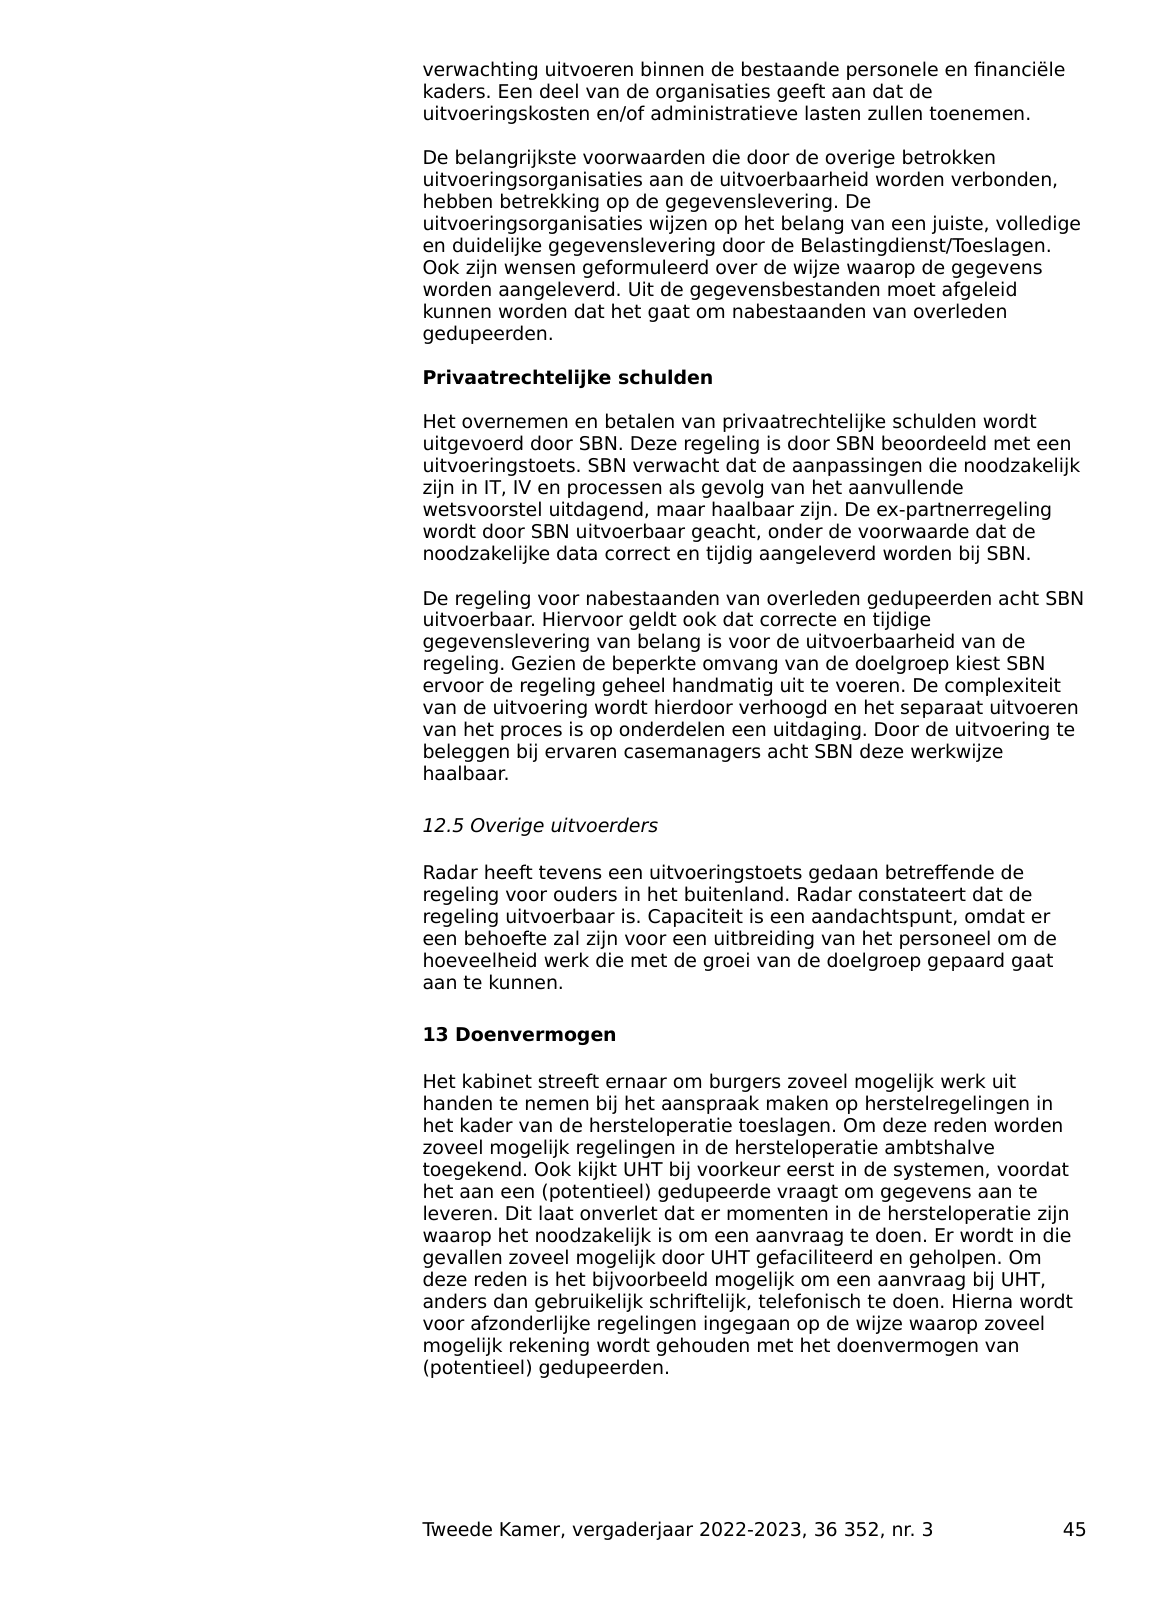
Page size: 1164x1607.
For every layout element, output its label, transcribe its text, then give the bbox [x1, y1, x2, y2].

subtitle 12.5 Overige uitvoerders [422, 815, 1087, 837]
subtitle 13 Doenvermogen [422, 1024, 1087, 1046]
text De regeling voor nabestaanden van overleden gedupeerden acht SBN uitvoerbaar. Hiervoor geldt ook dat correcte en tijdige gegevenslevering van belang is voor de uitvoerbaarheid van de regeling. Gezien de beperkte omvang van de doelgroep kiest SBN ervoor de regeling geheel handmatig uit te voeren. De complexiteit van de uitvoering wordt hierdoor verhoogd en het separaat uitvoeren van het proces is op onderdelen een uitdaging. Door de uitvoering te beleggen bij ervaren casemanagers acht SBN deze werkwijze haalbaar. [422, 587, 1087, 785]
text De belangrijkste voorwaarden die door de overige betrokken uitvoeringsorganisaties aan de uitvoerbaarheid worden verbonden, hebben betrekking op de gegevenslevering. De uitvoeringsorganisaties wijzen op het belang van een juiste, volledige en duidelijke gegevenslevering door de Belastingdienst/Toeslagen. Ook zijn wensen geformuleerd over de wijze waarop de gegevens worden aangeleverd. Uit de gegevensbestanden moet afgeleid kunnen worden dat het gaat om nabestaanden van overleden gedupeerden. [422, 147, 1087, 345]
subtitle Privaatrechtelijke schulden [422, 367, 1087, 389]
text Het overnemen en betalen van privaatrechtelijke schulden wordt uitgevoerd door SBN. Deze regeling is door SBN beoordeeld met een uitvoeringstoets. SBN verwacht dat de aanpassingen die noodzakelijk zijn in IT, IV en processen als gevolg van het aanvullende wetsvoorstel uitdagend, maar haalbaar zijn. De ex-partnerregeling wordt door SBN uitvoerbaar geacht, onder de voorwaarde dat de noodzakelijke data correct en tijdig aangeleverd worden bij SBN. [422, 411, 1087, 565]
text Het kabinet streeft ernaar om burgers zoveel mogelijk werk uit handen te nemen bij het aanspraak maken op herstelregelingen in het kader van de hersteloperatie toeslagen. Om deze reden worden zoveel mogelijk regelingen in de hersteloperatie ambtshalve toegekend. Ook kijkt UHT bij voorkeur eerst in de systemen, voordat het aan een (potentieel) gedupeerde vraagt om gegevens aan te leveren. Dit laat onverlet dat er momenten in de hersteloperatie zijn waarop het noodzakelijk is om een aanvraag te doen. Er wordt in die gevallen zoveel mogelijk door UHT gefaciliteerd en geholpen. Om deze reden is het bijvoorbeeld mogelijk om een aanvraag bij UHT, anders dan gebruikelijk schriftelijk, telefonisch te doen. Hierna wordt voor afzonderlijke regelingen ingegaan op de wijze waarop zoveel mogelijk rekening wordt gehouden met het doenvermogen van (potentieel) gedupeerden. [422, 1071, 1087, 1379]
text verwachting uitvoeren binnen de bestaande personele en financiële kaders. Een deel van de organisaties geeft aan dat de uitvoeringskosten en/of administratieve lasten zullen toenemen. [422, 59, 1087, 125]
text Radar heeft tevens een uitvoeringstoets gedaan betreffende de regeling voor ouders in het buitenland. Radar constateert dat de regeling uitvoerbaar is. Capaciteit is een aandachtspunt, omdat er een behoefte zal zijn voor een uitbreiding van het personeel om de hoeveelheid werk die met de groei van de doelgroep gepaard gaat aan te kunnen. [422, 862, 1087, 994]
